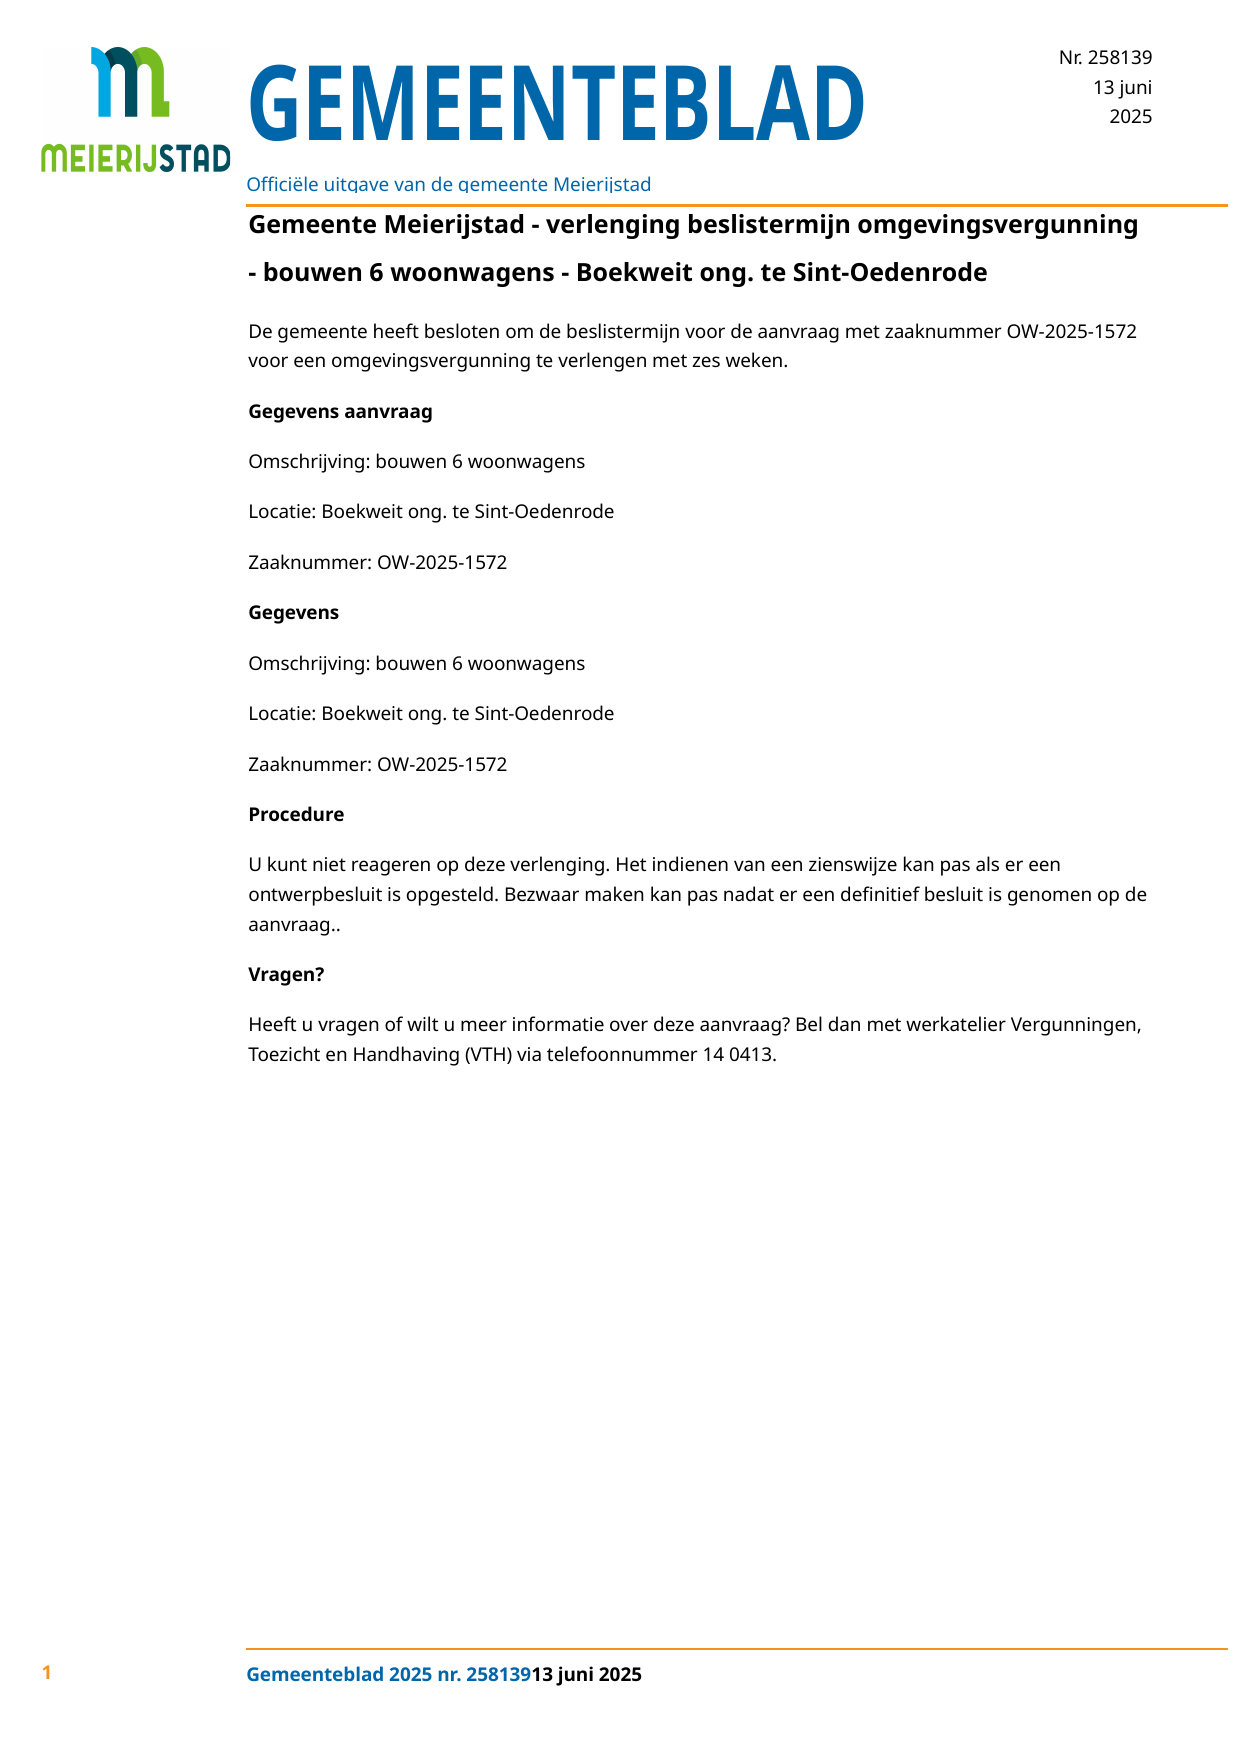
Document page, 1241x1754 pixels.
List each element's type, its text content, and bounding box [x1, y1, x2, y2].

text Locatie: Boekweit ong. te Sint-Oedenrode [248, 499, 1152, 524]
text Gegevens [248, 599, 1152, 625]
picture [41, 47, 231, 172]
text Zaaknummer: OW-2025-1572 [248, 549, 1152, 575]
text U kunt niet reageren op deze verlenging. Het indienen van een zienswijze kan pas als er een ontwerpbesluit is opgesteld. Bezwaar maken kan pas nadat er een definitief besluit is genomen op de aanvraag.. [248, 852, 1152, 937]
text Locatie: Boekweit ong. te Sint-Oedenrode [248, 700, 1152, 726]
text Procedure [248, 801, 1152, 827]
text Vragen? [248, 961, 1152, 987]
text Omschrijving: bouwen 6 woonwagens [248, 448, 1152, 474]
text Gegevens aanvraag [248, 398, 1152, 424]
text Heeft u vragen of wilt u meer informatie over deze aanvraag? Bel dan met werkatelier Vergunningen, Toezicht en Handhaving (VTH) via telefoonnummer 14 0413. [248, 1012, 1152, 1067]
text Gemeente Meierijstad - verlenging beslistermijn omgevingsvergunning - bouwen 6 woonwagens - Boekweit ong. te Sint-Oedenrode [248, 207, 1152, 288]
text Omschrijving: bouwen 6 woonwagens [248, 650, 1152, 676]
text De gemeente heeft besloten om de beslistermijn voor de aanvraag met zaaknummer OW-2025-1572 voor een omgevingsvergunning te verlengen met zes weken. [248, 318, 1152, 373]
text Zaaknummer: OW-2025-1572 [248, 751, 1152, 777]
